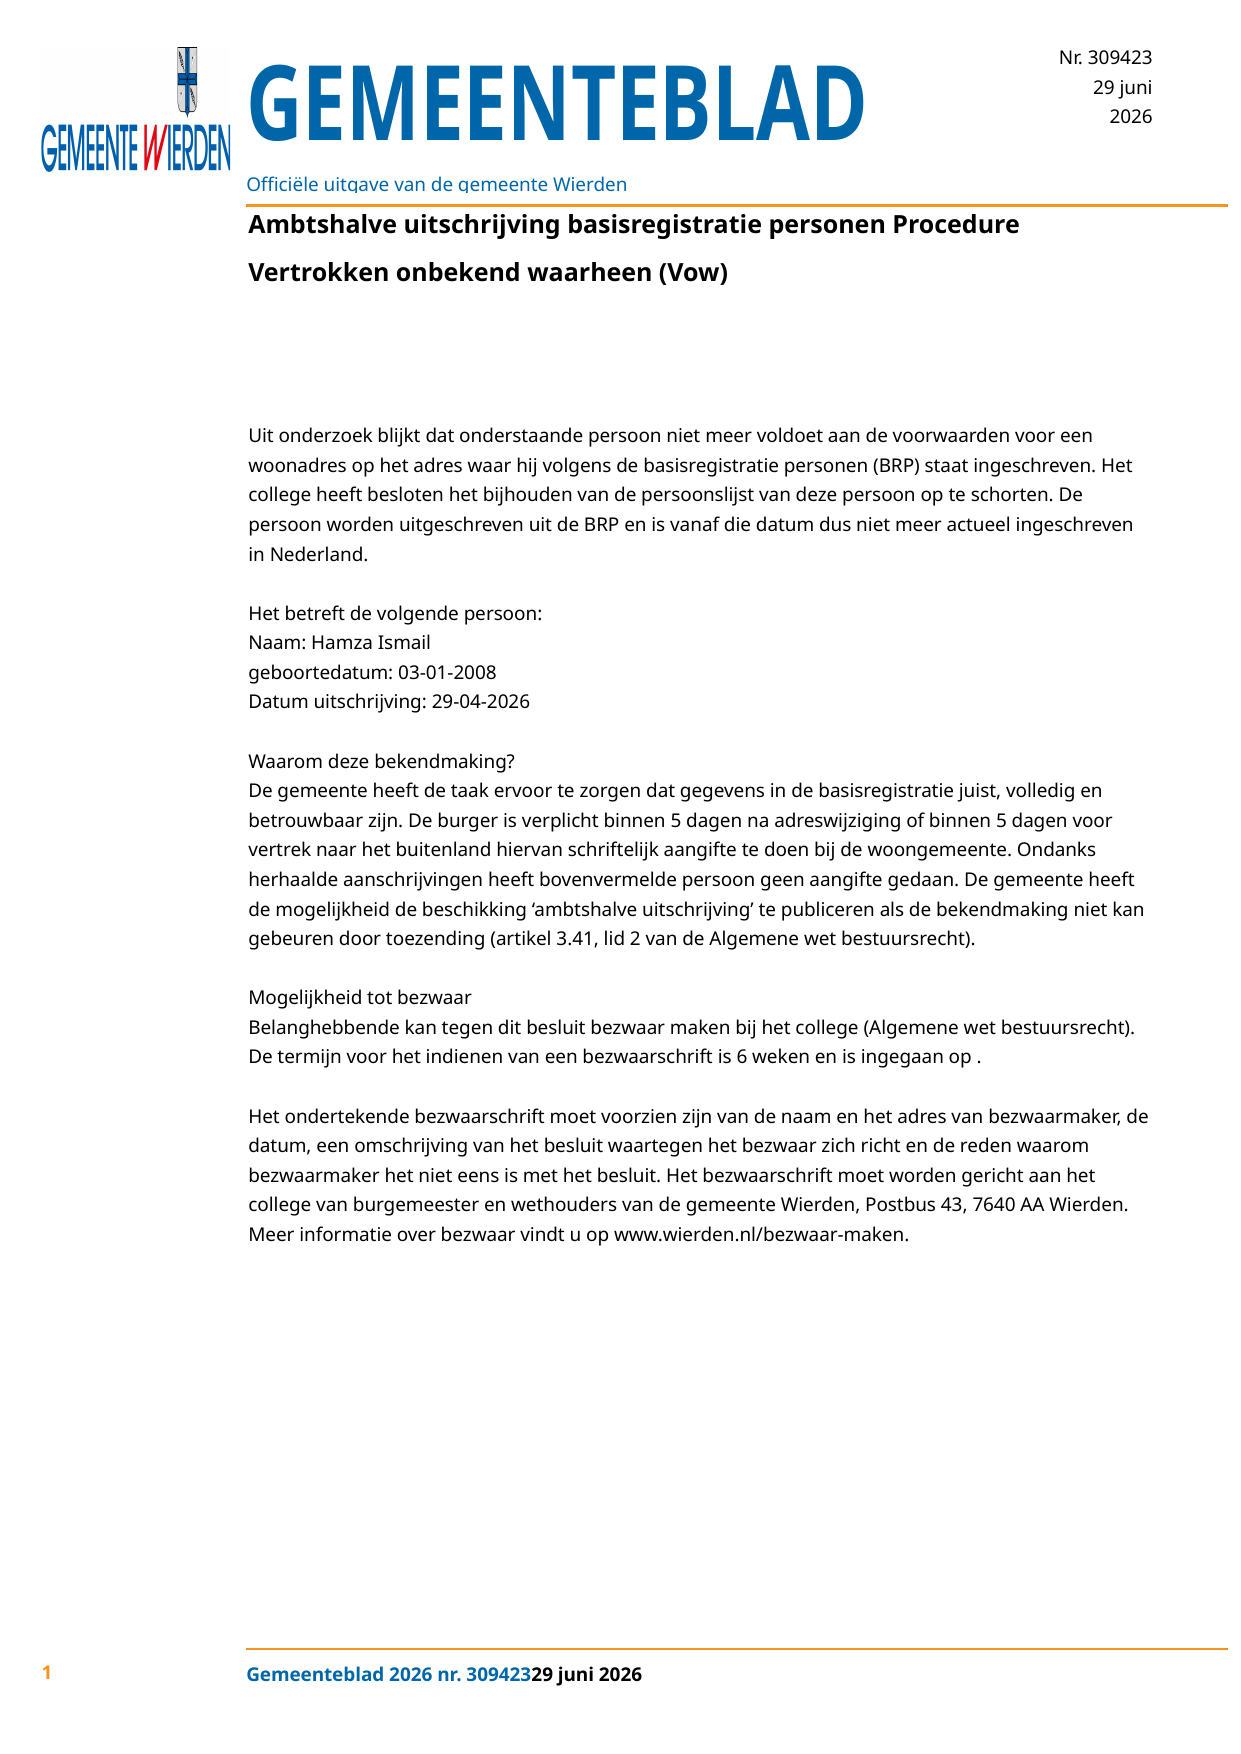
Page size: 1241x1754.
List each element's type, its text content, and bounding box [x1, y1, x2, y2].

text Ambtshalve uitschrijving basisregistratie personen Procedure Vertrokken onbekend waarheen (Vow) [248, 207, 1152, 288]
text Waarom deze bekendmaking? [248, 748, 1152, 774]
text Naam: Hamza Ismail [248, 629, 1152, 655]
text Het betreft de volgende persoon: [248, 600, 1152, 626]
text geboortedatum: 03-01-2008 [248, 659, 1152, 685]
text Uit onderzoek blijkt dat onderstaande persoon niet meer voldoet aan de voorwaarden voor een woonadres op het adres waar hij volgens de basisregistratie personen (BRP) staat ingeschreven. Het college heeft besloten het bijhouden van de persoonslijst van deze persoon op te schorten. De persoon worden uitgeschreven uit de BRP en is vanaf die datum dus niet meer actueel ingeschreven in Nederland. [248, 422, 1152, 567]
text De gemeente heeft de taak ervoor te zorgen dat gegevens in de basisregistratie juist, volledig en betrouwbaar zijn. De burger is verplicht binnen 5 dagen na adreswijziging of binnen 5 dagen voor vertrek naar het buitenland hiervan schriftelijk aangifte te doen bij de woongemeente. Ondanks herhaalde aanschrijvingen heeft bovenvermelde persoon geen aangifte gedaan. De gemeente heeft de mogelijkheid de beschikking ‘ambtshalve uitschrijving’ te publiceren als de bekendmaking niet kan gebeuren door toezending (artikel 3.41, lid 2 van de Algemene wet bestuursrecht). [248, 777, 1152, 951]
text Belanghebbende kan tegen dit besluit bezwaar maken bij het college (Algemene wet bestuursrecht). De termijn voor het indienen van een bezwaarschrift is 6 weken en is ingegaan op . [248, 1014, 1152, 1069]
text Datum uitschrijving: 29-04-2026 [248, 689, 1152, 714]
text Mogelijkheid tot bezwaar [248, 984, 1152, 1010]
text Het ondertekende bezwaarschrift moet voorzien zijn van de naam en het adres van bezwaarmaker, de datum, een omschrijving van het besluit waartegen het bezwaar zich richt en de reden waarom bezwaarmaker het niet eens is met het besluit. Het bezwaarschrift moet worden gericht aan het college van burgemeester en wethouders van de gemeente Wierden, Postbus 43, 7640 AA Wierden. Meer informatie over bezwaar vindt u op www.wierden.nl/bezwaar-maken. [248, 1103, 1152, 1247]
picture [41, 47, 231, 172]
